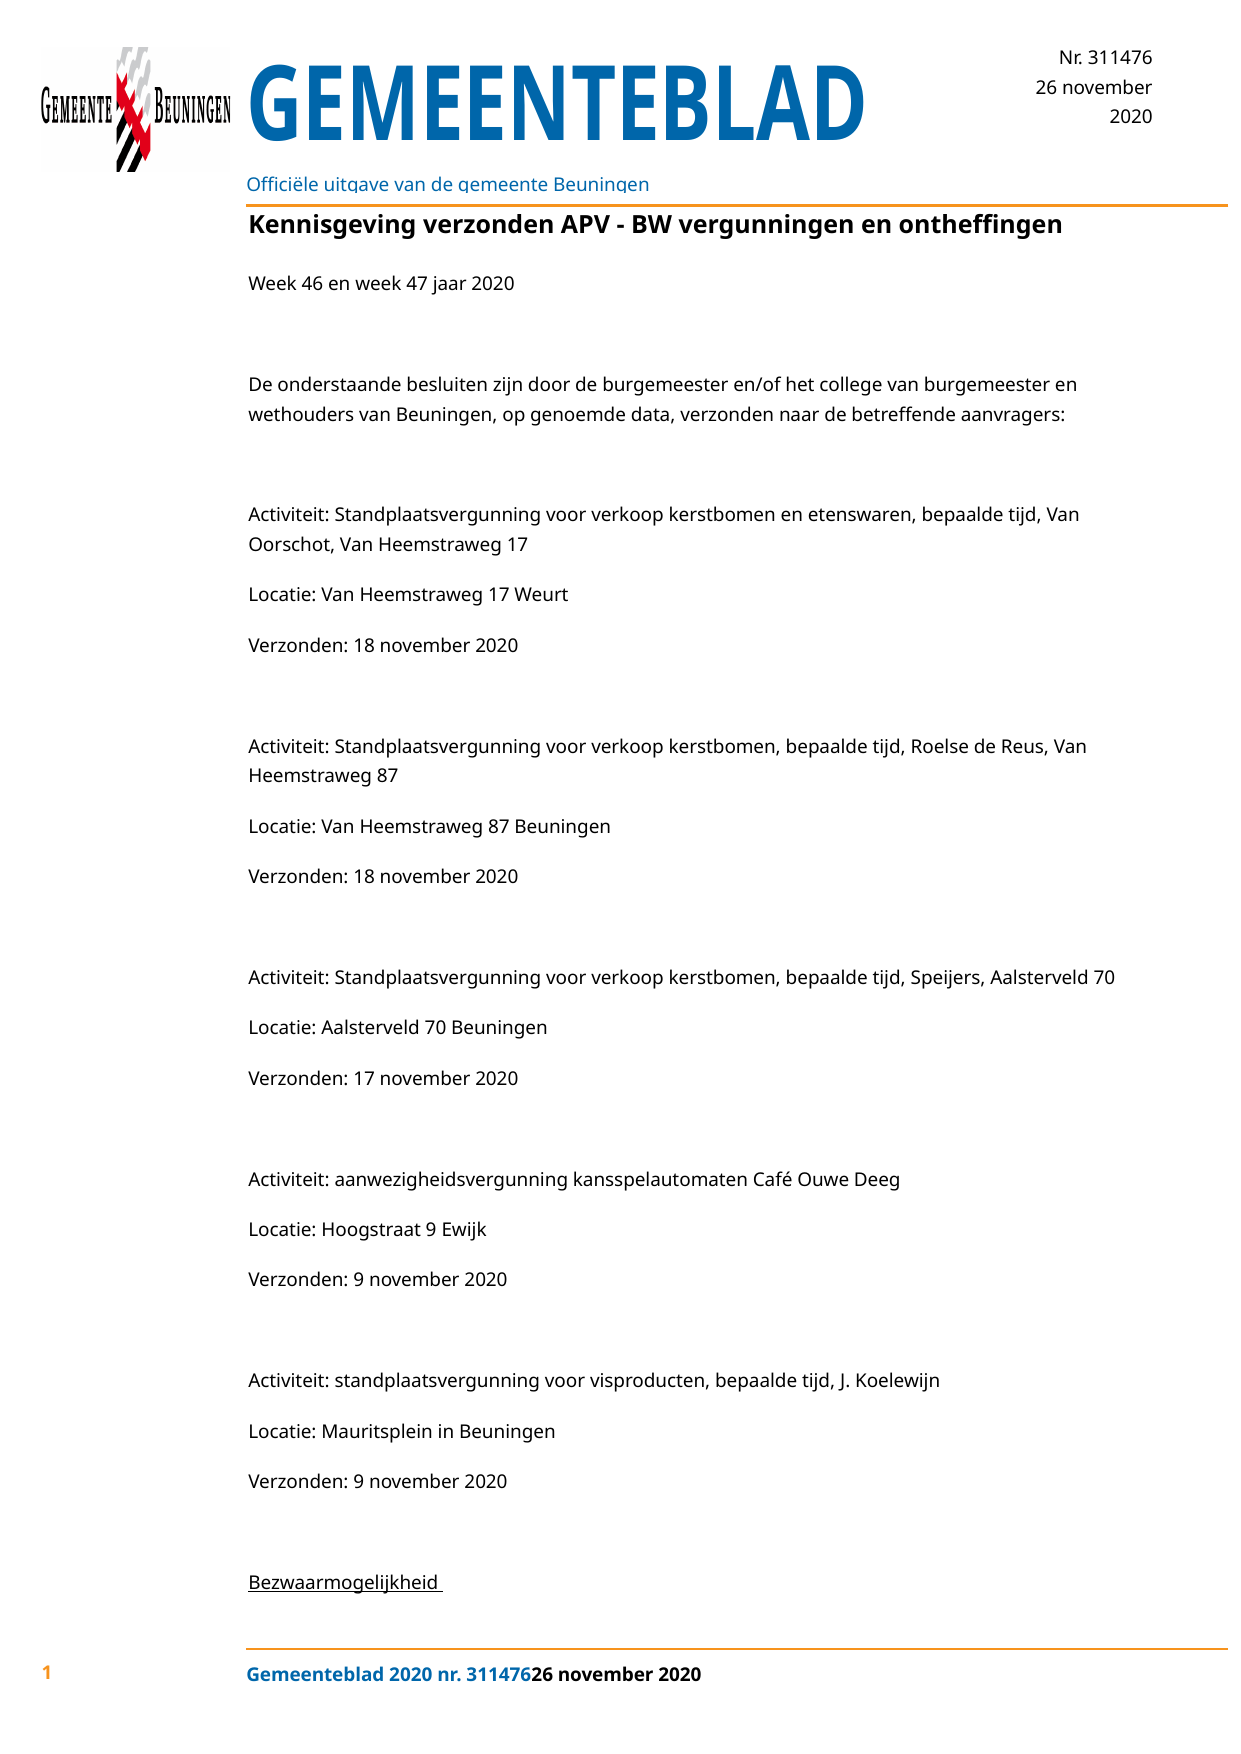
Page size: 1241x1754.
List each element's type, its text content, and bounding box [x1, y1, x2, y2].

text Verzonden: 18 november 2020 [248, 632, 1152, 658]
text Locatie: Mauritsplein in Beuningen [248, 1418, 1152, 1443]
text Locatie: Van Heemstraweg 87 Beuningen [248, 813, 1152, 838]
text Verzonden: 9 november 2020 [248, 1267, 1152, 1292]
text Activiteit: standplaatsvergunning voor visproducten, bepaalde tijd, J. Koelewijn [248, 1367, 1152, 1393]
text De onderstaande besluiten zijn door de burgemeester en/of het college van burgemeester en wethouders van Beuningen, op genoemde data, verzonden naar de betreffende aanvragers: [248, 371, 1152, 426]
text Locatie: Van Heemstraweg 17 Weurt [248, 582, 1152, 607]
text Activiteit: Standplaatsvergunning voor verkoop kerstbomen, bepaalde tijd, Roelse de Reus, Van Heemstraweg 87 [248, 733, 1152, 788]
text Activiteit: aanwezigheidsvergunning kansspelautomaten Café Ouwe Deeg [248, 1166, 1152, 1191]
text Verzonden: 9 november 2020 [248, 1468, 1152, 1494]
text Week 46 en week 47 jaar 2020 [248, 270, 1152, 296]
text Kennisgeving verzonden APV - BW vergunningen en ontheffingen [248, 207, 1152, 241]
text Verzonden: 17 november 2020 [248, 1065, 1152, 1091]
text Activiteit: Standplaatsvergunning voor verkoop kerstbomen en etenswaren, bepaalde tijd, Van Oorschot, Van Heemstraweg 17 [248, 502, 1152, 557]
text Locatie: Hoogstraat 9 Ewijk [248, 1216, 1152, 1242]
text Activiteit: Standplaatsvergunning voor verkoop kerstbomen, bepaalde tijd, Speijers, Aalsterveld 70 [248, 964, 1152, 990]
text Verzonden: 18 november 2020 [248, 863, 1152, 889]
text Locatie: Aalsterveld 70 Beuningen [248, 1014, 1152, 1040]
text Bezwaarmogelijkheid [248, 1569, 1152, 1595]
picture [41, 47, 231, 172]
